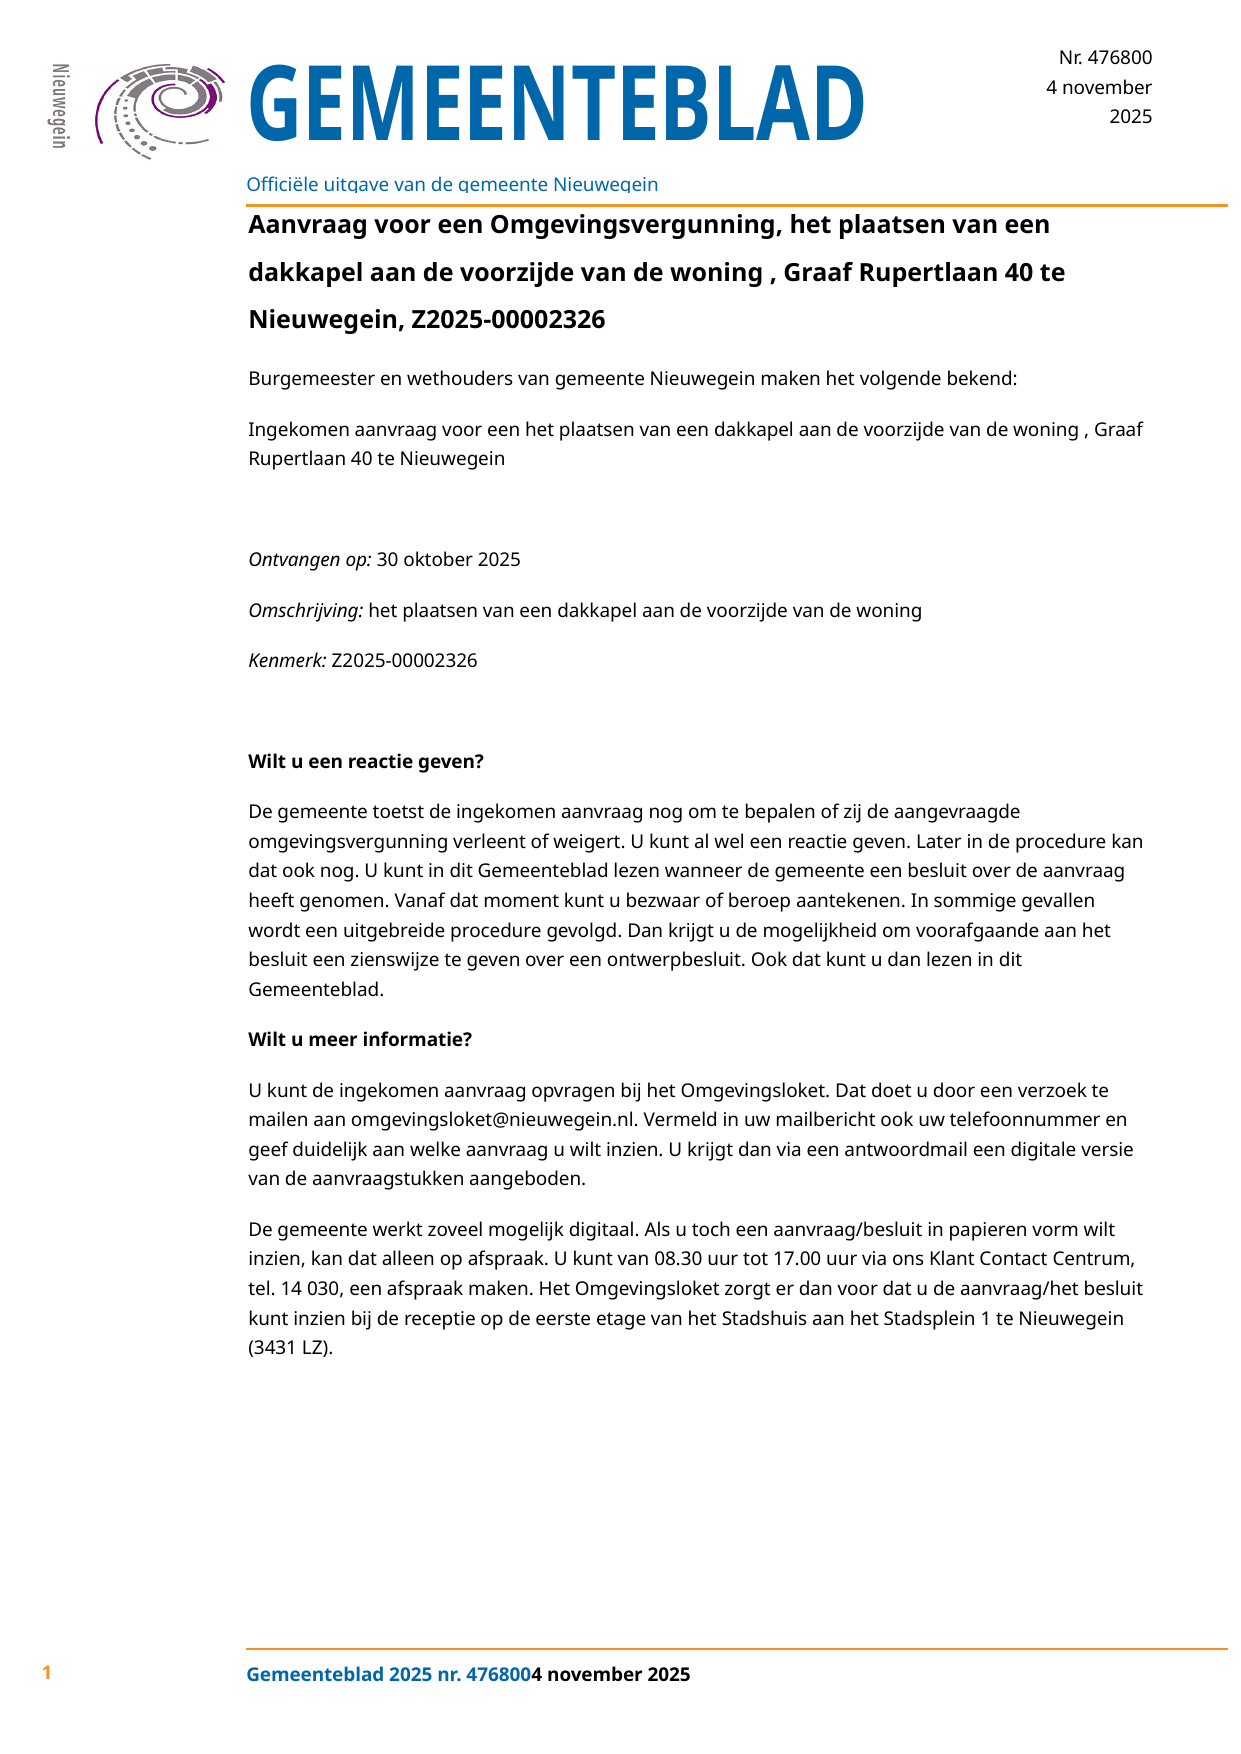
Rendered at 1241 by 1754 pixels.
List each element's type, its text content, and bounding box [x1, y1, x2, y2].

text Kenmerk: Z2025-00002326 [248, 647, 1152, 673]
text Aanvraag voor een Omgevingsvergunning, het plaatsen van een dakkapel aan de voorzijde van de woning , Graaf Rupertlaan 40 te Nieuwegein, Z2025-00002326 [248, 207, 1152, 336]
text De gemeente werkt zoveel mogelijk digitaal. Als u toch een aanvraag/besluit in papieren vorm wilt inzien, kan dat alleen op afspraak. U kunt van 08.30 uur tot 17.00 uur via ons Klant Contact Centrum, tel. 14 030, een afspraak maken. Het Omgevingsloket zorgt er dan voor dat u de aanvraag/het besluit kunt inzien bij de receptie op de eerste etage van het Stadshuis aan het Stadsplein 1 te Nieuwegein (3431 LZ). [248, 1216, 1152, 1360]
text Wilt u meer informatie? [248, 1026, 1152, 1052]
text Wilt u een reactie geven? [248, 748, 1152, 774]
text Ontvangen op: 30 oktober 2025 [248, 546, 1152, 572]
picture [41, 47, 231, 172]
text De gemeente toetst de ingekomen aanvraag nog om te bepalen of zij de aangevraagde omgevingsvergunning verleent of weigert. U kunt al wel een reactie geven. Later in de procedure kan dat ook nog. U kunt in dit Gemeenteblad lezen wanneer de gemeente een besluit over de aanvraag heeft genomen. Vanaf dat moment kunt u bezwaar of beroep aantekenen. In sommige gevallen wordt een uitgebreide procedure gevolgd. Dan krijgt u de mogelijkheid om voorafgaande aan het besluit een zienswijze te geven over een ontwerpbesluit. Ook dat kunt u dan lezen in dit Gemeenteblad. [248, 798, 1152, 1002]
text Ingekomen aanvraag voor een het plaatsen van een dakkapel aan de voorzijde van de woning , Graaf Rupertlaan 40 te Nieuwegein [248, 416, 1152, 471]
text U kunt de ingekomen aanvraag opvragen bij het Omgevingsloket. Dat doet u door een verzoek te mailen aan omgevingsloket@nieuwegein.nl. Vermeld in uw mailbericht ook uw telefoonnummer en geef duidelijk aan welke aanvraag u wilt inzien. U krijgt dan via een antwoordmail een digitale versie van de aanvraagstukken aangeboden. [248, 1077, 1152, 1191]
text Burgemeester en wethouders van gemeente Nieuwegein maken het volgende bekend: [248, 366, 1152, 391]
text Omschrijving: het plaatsen van een dakkapel aan de voorzijde van de woning [248, 597, 1152, 622]
